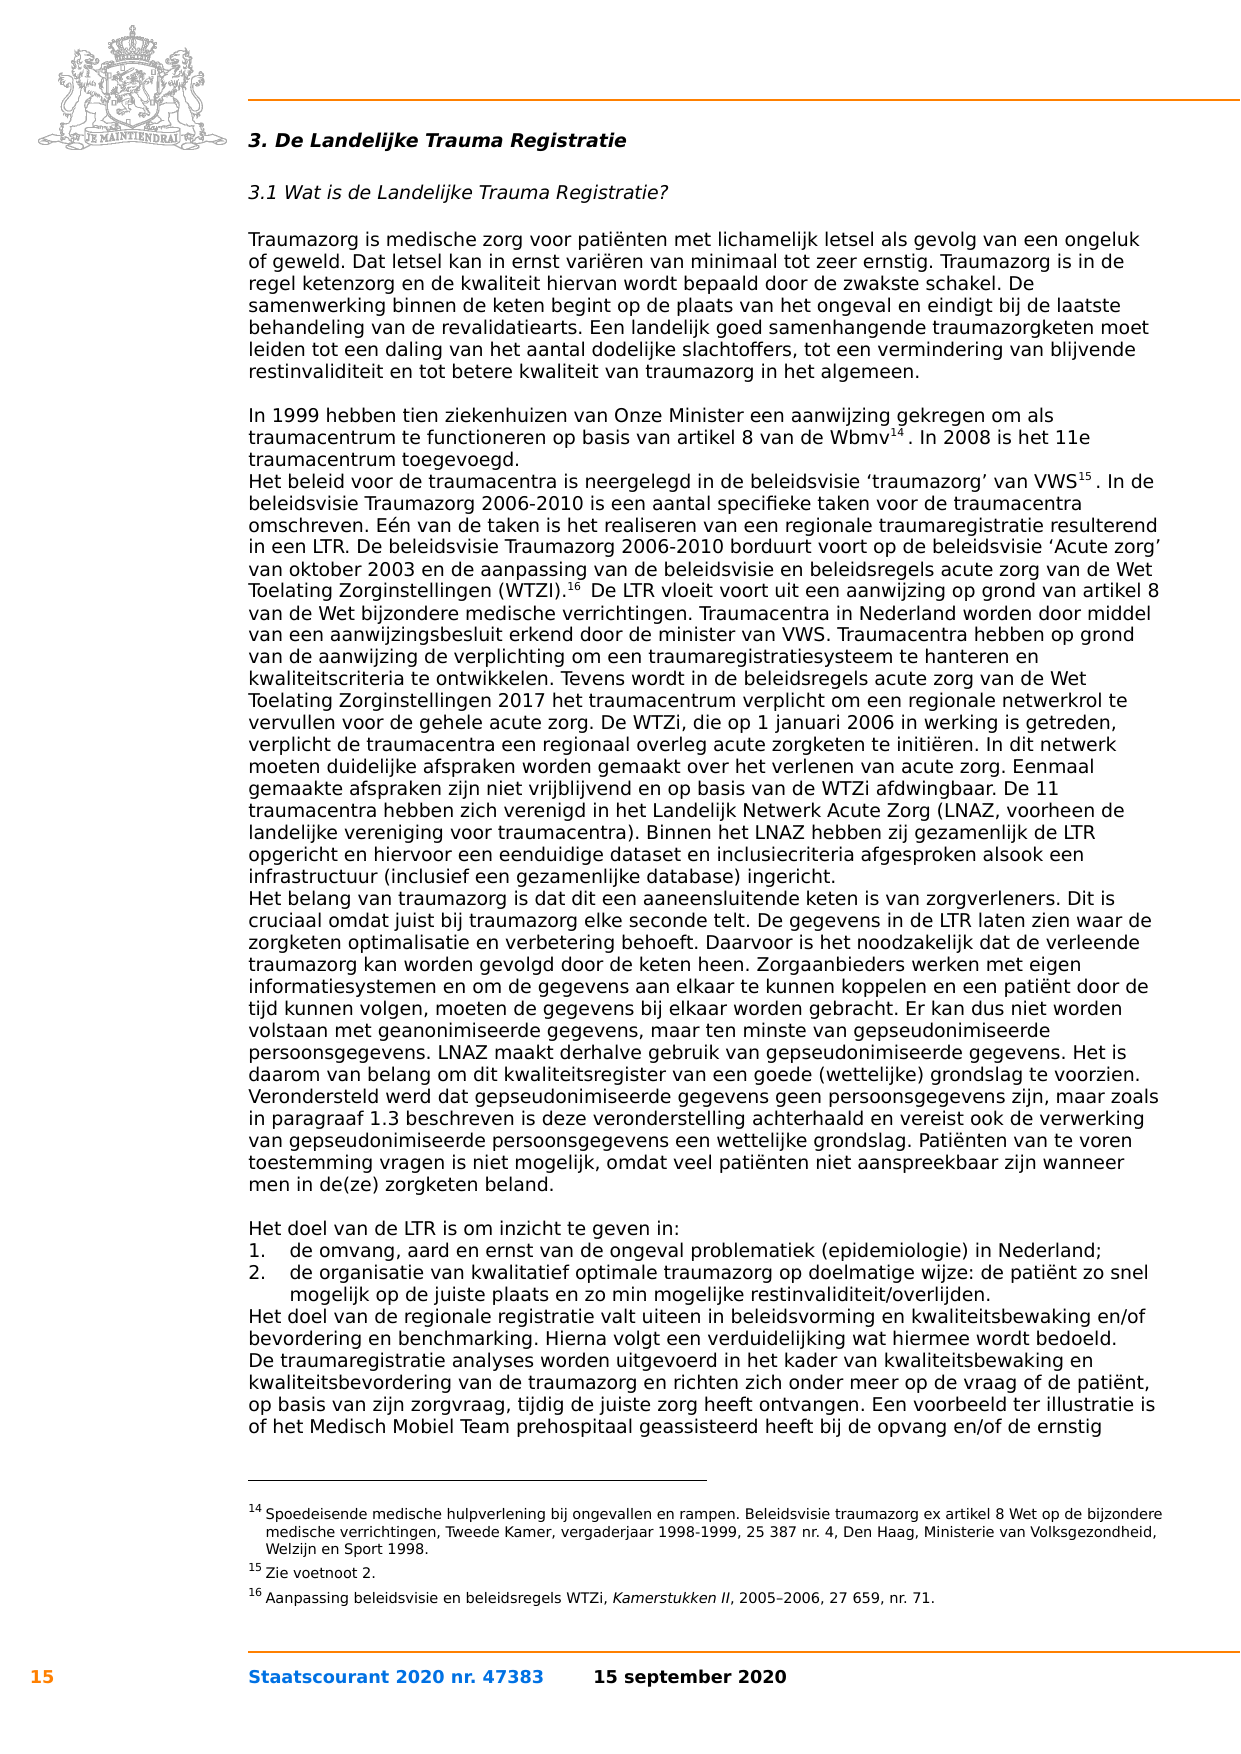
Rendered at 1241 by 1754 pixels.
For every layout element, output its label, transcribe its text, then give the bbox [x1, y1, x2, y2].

text De traumaregistratie analyses worden uitgevoerd in het kader van kwaliteitsbewaking en kwaliteitsbevordering van de traumazorg en richten zich onder meer op de vraag of de patiënt, op basis van zijn zorgvraag, tijdig de juiste zorg heeft ontvangen. Een voorbeeld ter illustratie is of het Medisch Mobiel Team prehospitaal geassisteerd heeft bij de opvang en/of de ernstig [248, 1349, 1163, 1437]
text Traumazorg is medische zorg voor patiënten met lichamelijk letsel als gevolg van een ongeluk of geweld. Dat letsel kan in ernst variëren van minimaal tot zeer ernstig. Traumazorg is in de regel ketenzorg en de kwaliteit hiervan wordt bepaald door de zwakste schakel. De samenwerking binnen de keten begint op de plaats van het ongeval en eindigt bij de laatste behandeling van de revalidatiearts. Een landelijk goed samenhangende traumazorgketen moet leiden tot een daling van het aantal dodelijke slachtoffers, tot een vermindering van blijvende restinvaliditeit en tot betere kwaliteit van traumazorg in het algemeen. [248, 229, 1163, 383]
text Spoedeisende medische hulpverlening bij ongevallen en rampen. Beleidsvisie traumazorg ex artikel 8 Wet op de bijzondere medische verrichtingen, Tweede Kamer, vergaderjaar 1998-1999, 25 387 nr. 4, Den Haag, Ministerie van Volksgezondheid, Welzijn en Sport 1998. [248, 1502, 1163, 1558]
picture [38, 25, 227, 150]
text In 1999 hebben tien ziekenhuizen van Onze Minister een aanwijzing gekregen om als traumacentrum te functioneren op basis van artikel 8 van de Wbmv. In 2008 is het 11e traumacentrum toegevoegd. [248, 404, 1163, 471]
subtitle 3.1 Wat is de Landelijke Trauma Registratie? [248, 182, 1163, 204]
text Het beleid voor de traumacentra is neergelegd in de beleidsvisie ‘traumazorg’ van VWS. In de beleidsvisie Traumazorg 2006-2010 is een aantal specifieke taken voor de traumacentra omschreven. Eén van de taken is het realiseren van een regionale traumaregistratie resulterend in een LTR. De beleidsvisie Traumazorg 2006-2010 borduurt voort op de beleidsvisie ‘Acute zorg’ van oktober 2003 en de aanpassing van de beleidsvisie en beleidsregels acute zorg van de Wet Toelating Zorginstellingen (WTZI). De LTR vloeit voort uit een aanwijzing op grond van artikel 8 van de Wet bijzondere medische verrichtingen. Traumacentra in Nederland worden door middel van een aanwijzingsbesluit erkend door de minister van VWS. Traumacentra hebben op grond van de aanwijzing de verplichting om een traumaregistratiesysteem te hanteren en kwaliteitscriteria te ontwikkelen. Tevens wordt in de beleidsregels acute zorg van de Wet Toelating Zorginstellingen 2017 het traumacentrum verplicht om een regionale netwerkrol te vervullen voor de gehele acute zorg. De WTZi, die op 1 januari 2006 in werking is getreden, verplicht de traumacentra een regionaal overleg acute zorgketen te initiëren. In dit netwerk moeten duidelijke afspraken worden gemaakt over het verlenen van acute zorg. Eenmaal gemaakte afspraken zijn niet vrijblijvend en op basis van de WTZi afdwingbaar. De 11 traumacentra hebben zich verenigd in het Landelijk Netwerk Acute Zorg (LNAZ, voorheen de landelijke vereniging voor traumacentra). Binnen het LNAZ hebben zij gezamenlijk de LTR opgericht en hiervoor een eenduidige dataset en inclusiecriteria afgesproken alsook een infrastructuur (inclusief een gezamenlijke database) ingericht. [248, 471, 1163, 888]
text Het doel van de regionale registratie valt uiteen in beleidsvorming en kwaliteitsbewaking en/of bevordering en benchmarking. Hierna volgt een verduidelijking wat hiermee wordt bedoeld. [248, 1306, 1163, 1349]
text Aanpassing beleidsvisie en beleidsregels WTZi, Kamerstukken II, 2005–2006, 27 659, nr. 71. [248, 1586, 1163, 1608]
text 1. de omvang, aard en ernst van de ongeval problematiek (epidemiologie) in Nederland; [248, 1240, 1163, 1262]
text Zie voetnoot 2. [248, 1561, 1163, 1583]
text Het belang van traumazorg is dat dit een aaneensluitende keten is van zorgverleners. Dit is cruciaal omdat juist bij traumazorg elke seconde telt. De gegevens in de LTR laten zien waar de zorgketen optimalisatie en verbetering behoeft. Daarvoor is het noodzakelijk dat de verleende traumazorg kan worden gevolgd door de keten heen. Zorgaanbieders werken met eigen informatiesystemen en om de gegevens aan elkaar te kunnen koppelen en een patiënt door de tijd kunnen volgen, moeten de gegevens bij elkaar worden gebracht. Er kan dus niet worden volstaan met geanonimiseerde gegevens, maar ten minste van gepseudonimiseerde persoonsgegevens. LNAZ maakt derhalve gebruik van gepseudonimiseerde gegevens. Het is daarom van belang om dit kwaliteitsregister van een goede (wettelijke) grondslag te voorzien. Verondersteld werd dat gepseudonimiseerde gegevens geen persoonsgegevens zijn, maar zoals in paragraaf 1.3 beschreven is deze veronderstelling achterhaald en vereist ook de verwerking van gepseudonimiseerde persoonsgegevens een wettelijke grondslag. Patiënten van te voren toestemming vragen is niet mogelijk, omdat veel patiënten niet aanspreekbaar zijn wanneer men in de(ze) zorgketen beland. [248, 888, 1163, 1196]
subtitle 3. De Landelijke Trauma Registratie [248, 130, 1163, 152]
text Het doel van de LTR is om inzicht te geven in: [248, 1218, 1163, 1240]
text 2. de organisatie van kwalitatief optimale traumazorg op doelmatige wijze: de patiënt zo snel mogelijk op de juiste plaats en zo min mogelijke restinvaliditeit/overlijden. [248, 1262, 1163, 1306]
